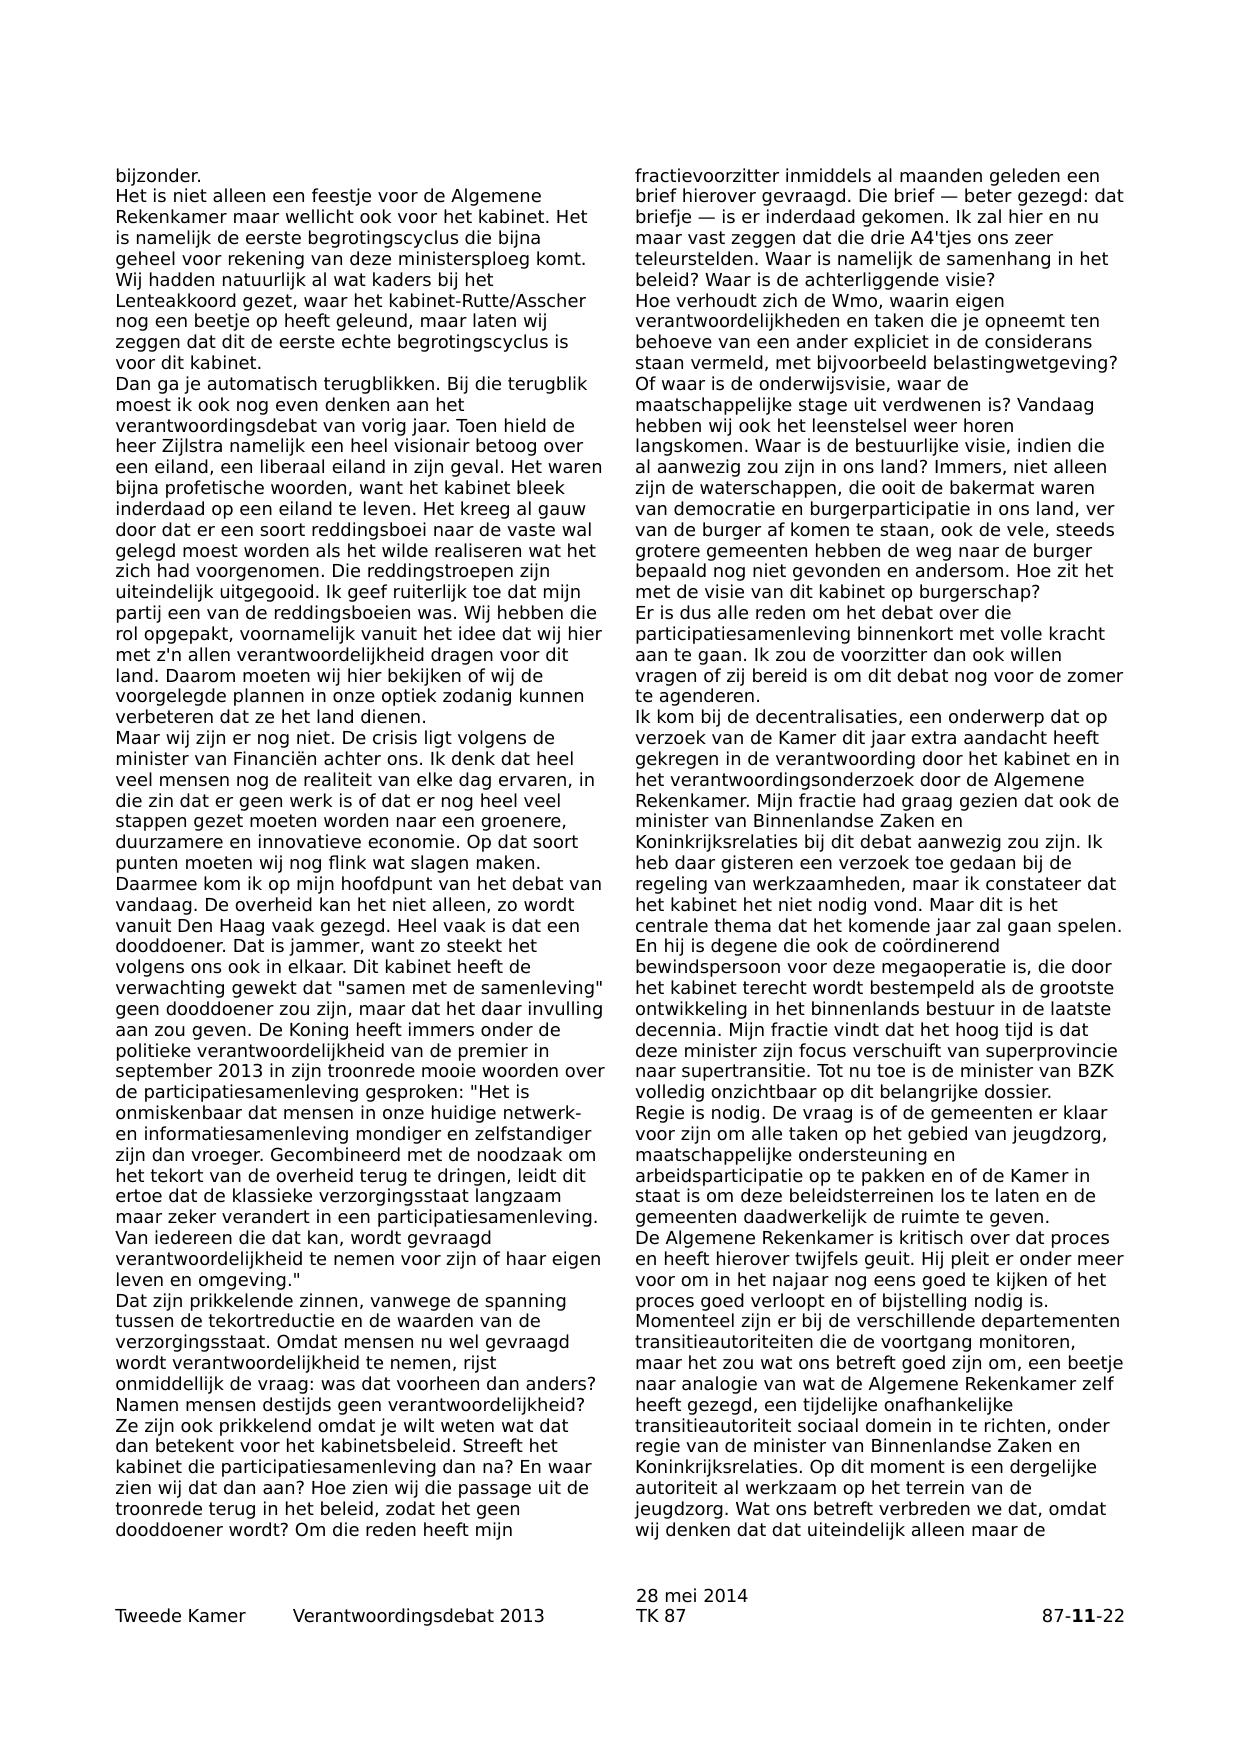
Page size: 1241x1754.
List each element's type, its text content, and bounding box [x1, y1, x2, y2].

text Dan ga je automatisch terugblikken. Bij die terugblik moest ik ook nog even denken aan het verantwoordingsdebat van vorig jaar. Toen hield de heer Zijlstra namelijk een heel visionair betoog over een eiland, een liberaal eiland in zijn geval. Het waren bijna profetische woorden, want het kabinet bleek inderdaad op een eiland te leven. Het kreeg al gauw door dat er een soort reddingsboei naar de vaste wal gelegd moest worden als het wilde realiseren wat het zich had voorgenomen. Die reddingstroepen zijn uiteindelijk uitgegooid. Ik geef ruiterlijk toe dat mijn partij een van de reddingsboeien was. Wij hebben die rol opgepakt, voornamelijk vanuit het idee dat wij hier met z'n allen verantwoordelijkheid dragen voor dit land. Daarom moeten wij hier bekijken of wij de voorgelegde plannen in onze optiek zodanig kunnen verbeteren dat ze het land dienen. [115, 374, 605, 728]
text Maar wij zijn er nog niet. De crisis ligt volgens de minister van Financiën achter ons. Ik denk dat heel veel mensen nog de realiteit van elke dag ervaren, in die zin dat er geen werk is of dat er nog heel veel stappen gezet moeten worden naar een groenere, duurzamere en innovatieve economie. Op dat soort punten moeten wij nog flink wat slagen maken. [115, 728, 605, 874]
text Ik kom bij de decentralisaties, een onderwerp dat op verzoek van de Kamer dit jaar extra aandacht heeft gekregen in de verantwoording door het kabinet en in het verantwoordingsonderzoek door de Algemene Rekenkamer. Mijn fractie had graag gezien dat ook de minister van Binnenlandse Zaken en Koninkrijksrelaties bij dit debat aanwezig zou zijn. Ik heb daar gisteren een verzoek toe gedaan bij de regeling van werkzaamheden, maar ik constateer dat het kabinet het niet nodig vond. Maar dit is het centrale thema dat het komende jaar zal gaan spelen. En hij is degene die ook de coördinerend bewindspersoon voor deze megaoperatie is, die door het kabinet terecht wordt bestempeld als de grootste ontwikkeling in het binnenlands bestuur in de laatste decennia. Mijn fractie vindt dat het hoog tijd is dat deze minister zijn focus verschuift van superprovincie naar supertransitie. Tot nu toe is de minister van BZK volledig onzichtbaar op dit belangrijke dossier. [635, 707, 1125, 1103]
text Hoe verhoudt zich de Wmo, waarin eigen verantwoordelijkheden en taken die je opneemt ten behoeve van een ander expliciet in de considerans staan vermeld, met bijvoorbeeld belastingwetgeving? Of waar is de onderwijsvisie, waar de maatschappelijke stage uit verdwenen is? Vandaag hebben wij ook het leenstelsel weer horen langskomen. Waar is de bestuurlijke visie, indien die al aanwezig zou zijn in ons land? Immers, niet alleen zijn de waterschappen, die ooit de bakermat waren van democratie en burgerparticipatie in ons land, ver van de burger af komen te staan, ook de vele, steeds grotere gemeenten hebben de weg naar de burger bepaald nog niet gevonden en andersom. Hoe zit het met de visie van dit kabinet op burgerschap? [635, 290, 1125, 603]
text Daarmee kom ik op mijn hoofdpunt van het debat van vandaag. De overheid kan het niet alleen, zo wordt vanuit Den Haag vaak gezegd. Heel vaak is dat een dooddoener. Dat is jammer, want zo steekt het volgens ons ook in elkaar. Dit kabinet heeft de verwachting gewekt dat "samen met de samenleving" geen dooddoener zou zijn, maar dat het daar invulling aan zou geven. De Koning heeft immers onder de politieke verantwoordelijkheid van de premier in september 2013 in zijn troonrede mooie woorden over de participatiesamenleving gesproken: "Het is onmiskenbaar dat mensen in onze huidige netwerk- en informatiesamenleving mondiger en zelfstandiger zijn dan vroeger. Gecombineerd met de noodzaak om het tekort van de overheid terug te dringen, leidt dit ertoe dat de klassieke verzorgingsstaat langzaam maar zeker verandert in een participatiesamenleving. Van iedereen die dat kan, wordt gevraagd verantwoordelijkheid te nemen voor zijn of haar eigen leven en omgeving." [115, 874, 605, 1290]
text Dat zijn prikkelende zinnen, vanwege de spanning tussen de tekortreductie en de waarden van de verzorgingsstaat. Omdat mensen nu wel gevraagd wordt verantwoordelijkheid te nemen, rijst onmiddellijk de vraag: was dat voorheen dan anders? Namen mensen destijds geen verantwoordelijkheid? Ze zijn ook prikkelend omdat je wilt weten wat dat dan betekent voor het kabinetsbeleid. Streeft het kabinet die participatiesamenleving dan na? En waar zien wij dat dan aan? Hoe zien wij die passage uit de troonrede terug in het beleid, zodat het geen dooddoener wordt? Om die reden heeft mijn [115, 1290, 605, 1540]
text bijzonder. [115, 165, 605, 186]
text fractievoorzitter inmiddels al maanden geleden een brief hierover gevraagd. Die brief — beter gezegd: dat briefje — is er inderdaad gekomen. Ik zal hier en nu maar vast zeggen dat die drie A4'tjes ons zeer teleurstelden. Waar is namelijk de samenhang in het beleid? Waar is de achterliggende visie? [635, 165, 1125, 290]
text Het is niet alleen een feestje voor de Algemene Rekenkamer maar wellicht ook voor het kabinet. Het is namelijk de eerste begrotingscyclus die bijna geheel voor rekening van deze ministersploeg komt. Wij hadden natuurlijk al wat kaders bij het Lenteakkoord gezet, waar het kabinet-Rutte/Asscher nog een beetje op heeft geleund, maar laten wij zeggen dat dit de eerste echte begrotingscyclus is voor dit kabinet. [115, 186, 605, 374]
text De Algemene Rekenkamer is kritisch over dat proces en heeft hierover twijfels geuit. Hij pleit er onder meer voor om in het najaar nog eens goed te kijken of het proces goed verloopt en of bijstelling nodig is. Momenteel zijn er bij de verschillende departementen transitieautoriteiten die de voortgang monitoren, maar het zou wat ons betreft goed zijn om, een beetje naar analogie van wat de Algemene Rekenkamer zelf heeft gezegd, een tijdelijke onafhankelijke transitieautoriteit sociaal domein in te richten, onder regie van de minister van Binnenlandse Zaken en Koninkrijksrelaties. Op dit moment is een dergelijke autoriteit al werkzaam op het terrein van de jeugdzorg. Wat ons betreft verbreden we dat, omdat wij denken dat dat uiteindelijk alleen maar de [635, 1228, 1125, 1540]
text Er is dus alle reden om het debat over die participatiesamenleving binnenkort met volle kracht aan te gaan. Ik zou de voorzitter dan ook willen vragen of zij bereid is om dit debat nog voor de zomer te agenderen. [635, 603, 1125, 707]
text Regie is nodig. De vraag is of de gemeenten er klaar voor zijn om alle taken op het gebied van jeugdzorg, maatschappelijke ondersteuning en arbeidsparticipatie op te pakken en of de Kamer in staat is om deze beleidsterreinen los te laten en de gemeenten daadwerkelijk de ruimte te geven. [635, 1103, 1125, 1228]
